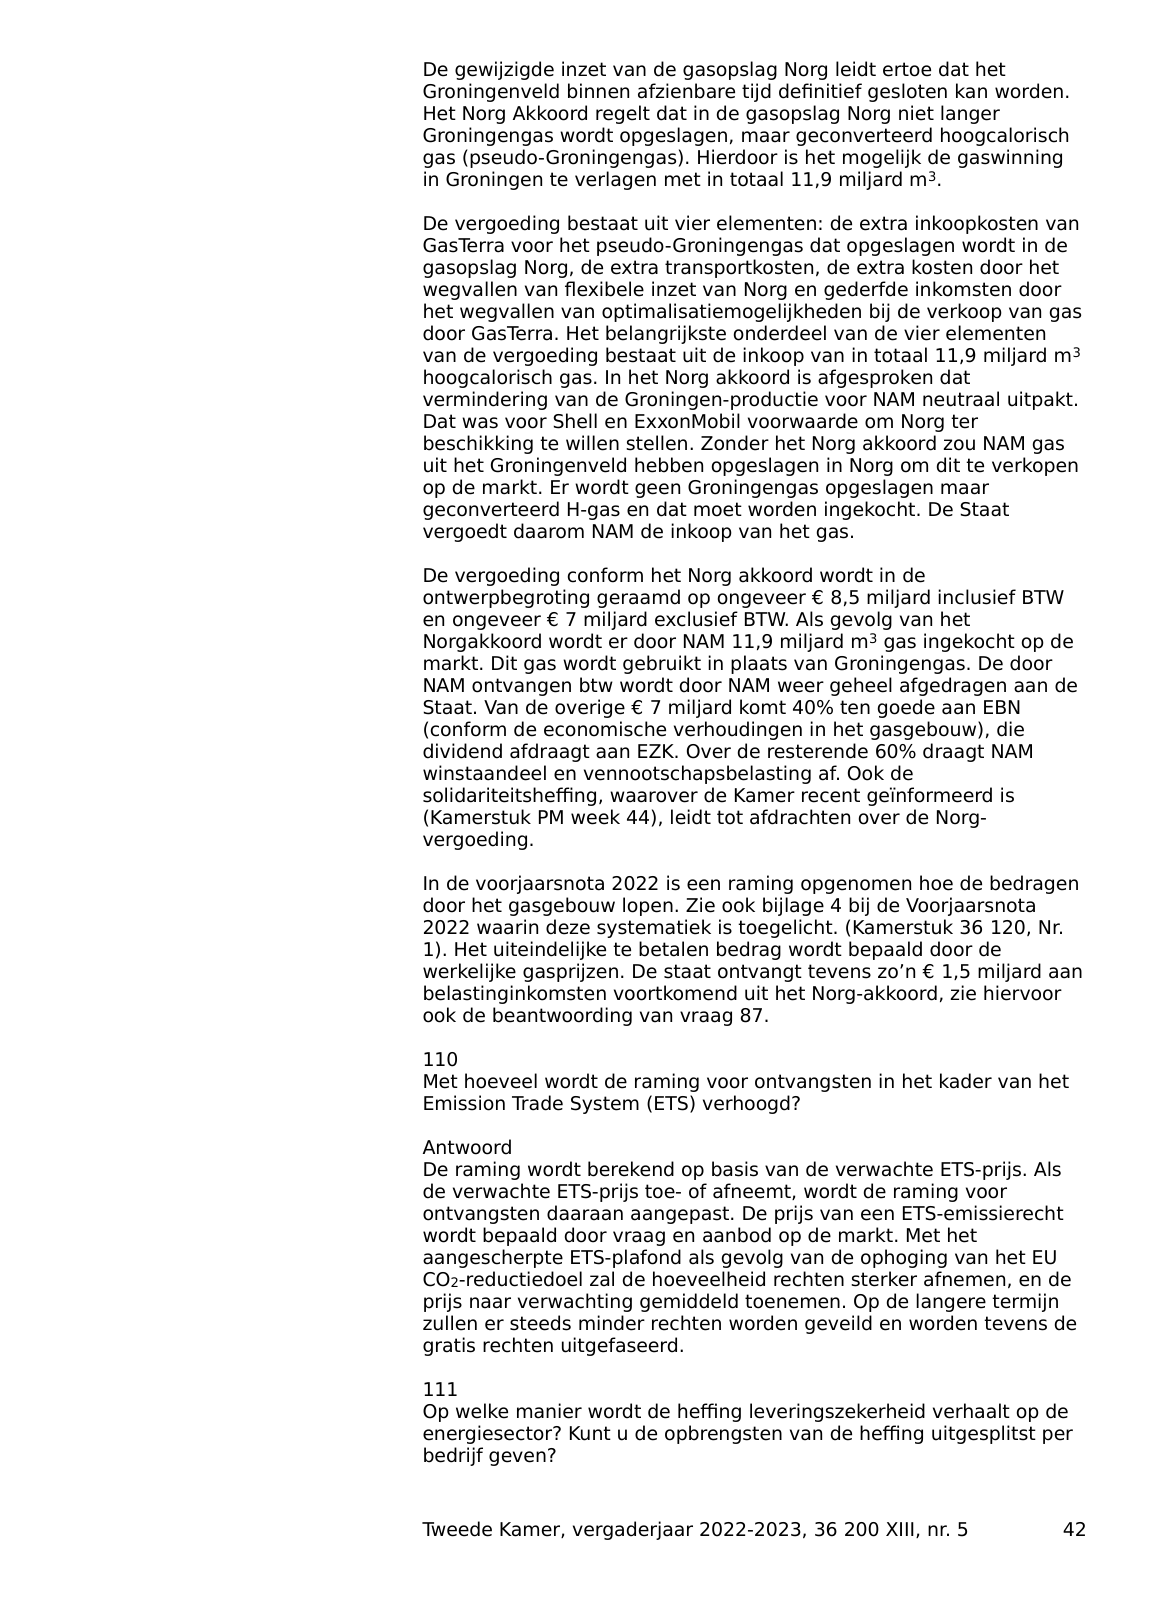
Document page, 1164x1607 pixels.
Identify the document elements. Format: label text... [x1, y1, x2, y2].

text Met hoeveel wordt de raming voor ontvangsten in het kader van het Emission Trade System (ETS) verhoogd? [422, 1071, 1087, 1115]
text De gewijzigde inzet van de gasopslag Norg leidt ertoe dat het Groningenveld binnen afzienbare tijd definitief gesloten kan worden. Het Norg Akkoord regelt dat in de gasopslag Norg niet langer Groningengas wordt opgeslagen, maar geconverteerd hoogcalorisch gas (pseudo-Groningengas). Hierdoor is het mogelijk de gaswinning in Groningen te verlagen met in totaal 11,9 miljard m3. [422, 59, 1087, 191]
text Antwoord [422, 1137, 1087, 1159]
text 111 [422, 1379, 1087, 1401]
text 110 [422, 1049, 1087, 1071]
text De raming wordt berekend op basis van de verwachte ETS-prijs. Als de verwachte ETS-prijs toe- of afneemt, wordt de raming voor ontvangsten daaraan aangepast. De prijs van een ETS-emissierecht wordt bepaald door vraag en aanbod op de markt. Met het aangescherpte ETS-plafond als gevolg van de ophoging van het EU CO2-reductiedoel zal de hoeveelheid rechten sterker afnemen, en de prijs naar verwachting gemiddeld toenemen. Op de langere termijn zullen er steeds minder rechten worden geveild en worden tevens de gratis rechten uitgefaseerd. [422, 1159, 1087, 1357]
text De vergoeding conform het Norg akkoord wordt in de ontwerpbegroting geraamd op ongeveer € 8,5 miljard inclusief BTW en ongeveer € 7 miljard exclusief BTW. Als gevolg van het Norgakkoord wordt er door NAM 11,9 miljard m3 gas ingekocht op de markt. Dit gas wordt gebruikt in plaats van Groningengas. De door NAM ontvangen btw wordt door NAM weer geheel afgedragen aan de Staat. Van de overige € 7 miljard komt 40% ten goede aan EBN (conform de economische verhoudingen in het gasgebouw), die dividend afdraagt aan EZK. Over de resterende 60% draagt NAM winstaandeel en vennootschapsbelasting af. Ook de solidariteitsheffing, waarover de Kamer recent geïnformeerd is (Kamerstuk PM week 44), leidt tot afdrachten over de Norg-vergoeding. [422, 565, 1087, 851]
text In de voorjaarsnota 2022 is een raming opgenomen hoe de bedragen door het gasgebouw lopen. Zie ook bijlage 4 bij de Voorjaarsnota 2022 waarin deze systematiek is toegelicht. (Kamerstuk 36 120, Nr. 1). Het uiteindelijke te betalen bedrag wordt bepaald door de werkelijke gasprijzen. De staat ontvangt tevens zo’n € 1,5 miljard aan belastinginkomsten voortkomend uit het Norg-akkoord, zie hiervoor ook de beantwoording van vraag 87. [422, 873, 1087, 1027]
text De vergoeding bestaat uit vier elementen: de extra inkoopkosten van GasTerra voor het pseudo-Groningengas dat opgeslagen wordt in de gasopslag Norg, de extra transportkosten, de extra kosten door het wegvallen van flexibele inzet van Norg en gederfde inkomsten door het wegvallen van optimalisatiemogelijkheden bij de verkoop van gas door GasTerra. Het belangrijkste onderdeel van de vier elementen van de vergoeding bestaat uit de inkoop van in totaal 11,9 miljard m3 hoogcalorisch gas. In het Norg akkoord is afgesproken dat vermindering van de Groningen-productie voor NAM neutraal uitpakt. Dat was voor Shell en ExxonMobil voorwaarde om Norg ter beschikking te willen stellen. Zonder het Norg akkoord zou NAM gas uit het Groningenveld hebben opgeslagen in Norg om dit te verkopen op de markt. Er wordt geen Groningengas opgeslagen maar geconverteerd H-gas en dat moet worden ingekocht. De Staat vergoedt daarom NAM de inkoop van het gas. [422, 213, 1087, 543]
text Op welke manier wordt de heffing leveringszekerheid verhaalt op de energiesector? Kunt u de opbrengsten van de heffing uitgesplitst per bedrijf geven? [422, 1401, 1087, 1467]
